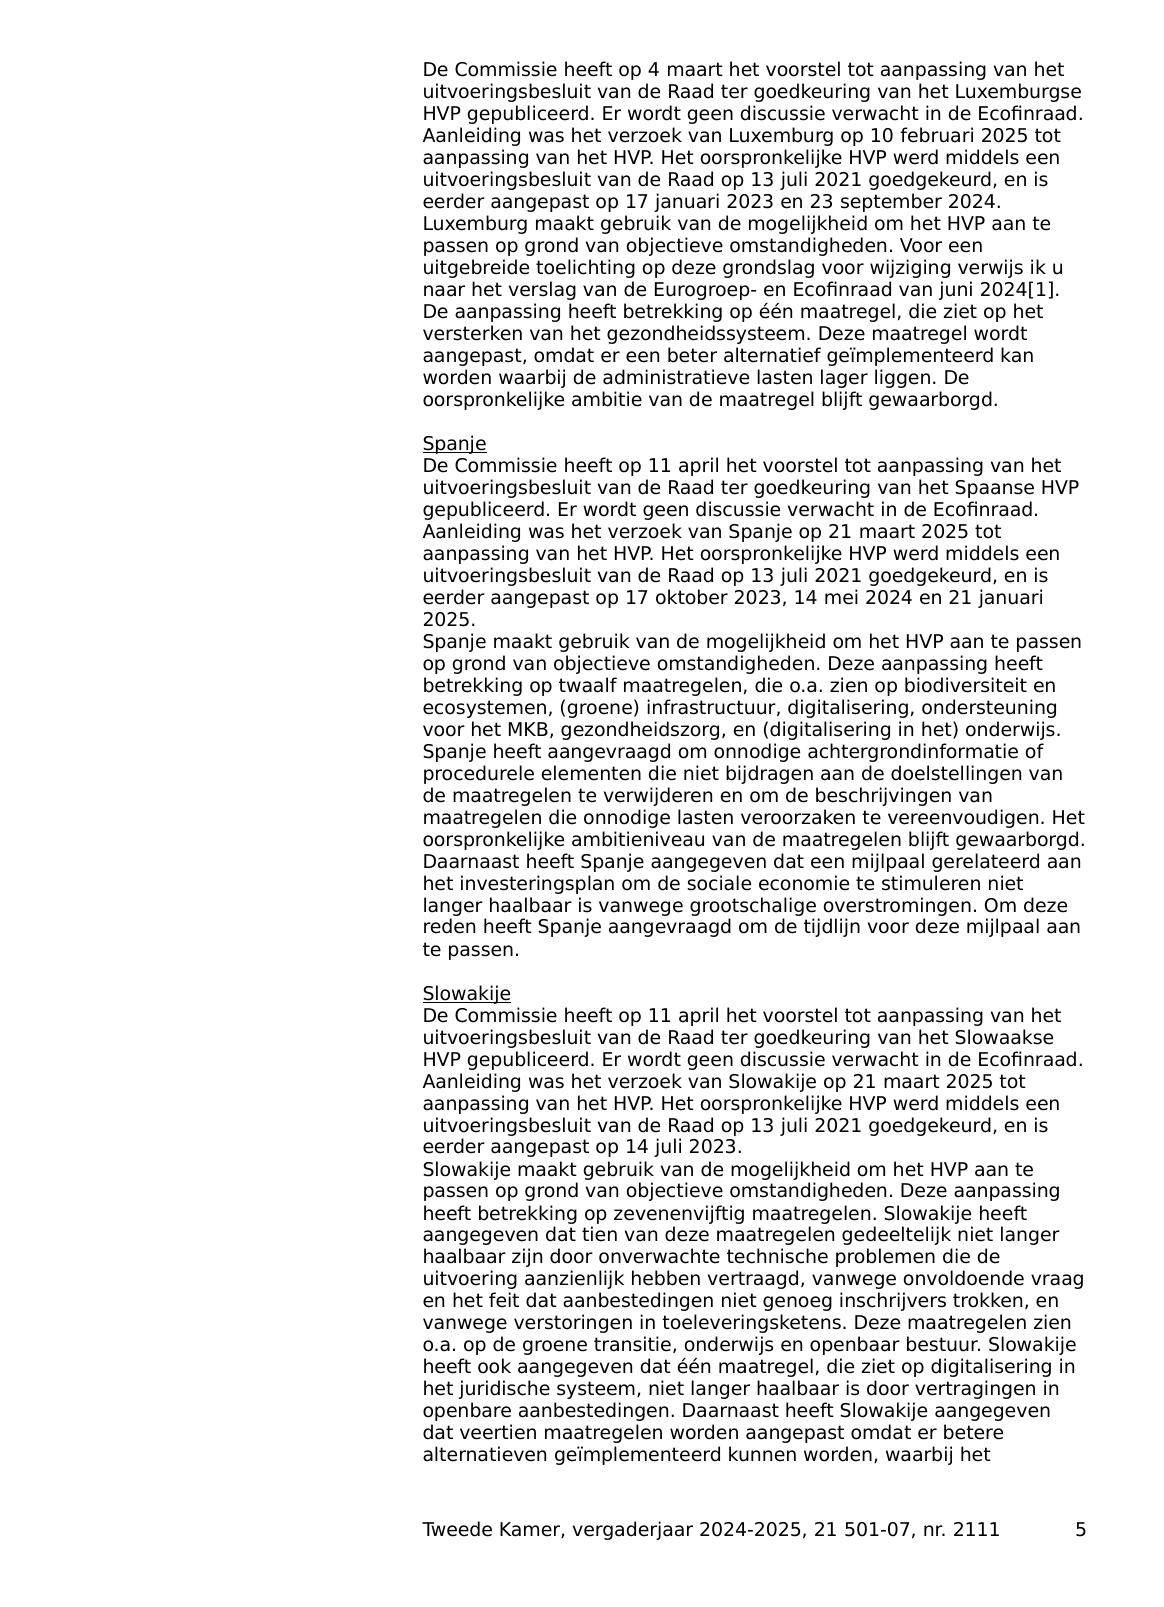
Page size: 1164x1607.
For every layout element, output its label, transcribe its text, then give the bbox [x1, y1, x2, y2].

text Spanje maakt gebruik van de mogelijkheid om het HVP aan te passen op grond van objectieve omstandigheden. Deze aanpassing heeft betrekking op twaalf maatregelen, die o.a. zien op biodiversiteit en ecosystemen, (groene) infrastructuur, digitalisering, ondersteuning voor het MKB, gezondheidszorg, en (digitalisering in het) onderwijs. Spanje heeft aangevraagd om onnodige achtergrondinformatie of procedurele elementen die niet bijdragen aan de doelstellingen van de maatregelen te verwijderen en om de beschrijvingen van maatregelen die onnodige lasten veroorzaken te vereenvoudigen. Het oorspronkelijke ambitieniveau van de maatregelen blijft gewaarborgd. Daarnaast heeft Spanje aangegeven dat een mijlpaal gerelateerd aan het investeringsplan om de sociale economie te stimuleren niet langer haalbaar is vanwege grootschalige overstromingen. Om deze reden heeft Spanje aangevraagd om de tijdlijn voor deze mijlpaal aan te passen. [422, 631, 1087, 960]
text De Commissie heeft op 4 maart het voorstel tot aanpassing van het uitvoeringsbesluit van de Raad ter goedkeuring van het Luxemburgse HVP gepubliceerd. Er wordt geen discussie verwacht in de Ecofinraad. Aanleiding was het verzoek van Luxemburg op 10 februari 2025 tot aanpassing van het HVP. Het oorspronkelijke HVP werd middels een uitvoeringsbesluit van de Raad op 13 juli 2021 goedgekeurd, en is eerder aangepast op 17 januari 2023 en 23 september 2024. [422, 59, 1087, 213]
text De Commissie heeft op 11 april het voorstel tot aanpassing van het uitvoeringsbesluit van de Raad ter goedkeuring van het Slowaakse HVP gepubliceerd. Er wordt geen discussie verwacht in de Ecofinraad. Aanleiding was het verzoek van Slowakije op 21 maart 2025 tot aanpassing van het HVP. Het oorspronkelijke HVP werd middels een uitvoeringsbesluit van de Raad op 13 juli 2021 goedgekeurd, en is eerder aangepast op 14 juli 2023. [422, 1004, 1087, 1158]
text Luxemburg maakt gebruik van de mogelijkheid om het HVP aan te passen op grond van objectieve omstandigheden. Voor een uitgebreide toelichting op deze grondslag voor wijziging verwijs ik u naar het verslag van de Eurogroep- en Ecofinraad van juni 2024[1]. De aanpassing heeft betrekking op één maatregel, die ziet op het versterken van het gezondheidssysteem. Deze maatregel wordt aangepast, omdat er een beter alternatief geïmplementeerd kan worden waarbij de administratieve lasten lager liggen. De oorspronkelijke ambitie van de maatregel blijft gewaarborgd. [422, 213, 1087, 411]
text Slowakije [422, 983, 1087, 1004]
text Slowakije maakt gebruik van de mogelijkheid om het HVP aan te passen op grond van objectieve omstandigheden. Deze aanpassing heeft betrekking op zevenenvijftig maatregelen. Slowakije heeft aangegeven dat tien van deze maatregelen gedeeltelijk niet langer haalbaar zijn door onverwachte technische problemen die de uitvoering aanzienlijk hebben vertraagd, vanwege onvoldoende vraag en het feit dat aanbestedingen niet genoeg inschrijvers trokken, en vanwege verstoringen in toeleveringsketens. Deze maatregelen zien o.a. op de groene transitie, onderwijs en openbaar bestuur. Slowakije heeft ook aangegeven dat één maatregel, die ziet op digitalisering in het juridische systeem, niet langer haalbaar is door vertragingen in openbare aanbestedingen. Daarnaast heeft Slowakije aangegeven dat veertien maatregelen worden aangepast omdat er betere alternatieven geïmplementeerd kunnen worden, waarbij het [422, 1158, 1087, 1466]
text Spanje [422, 433, 1087, 455]
text De Commissie heeft op 11 april het voorstel tot aanpassing van het uitvoeringsbesluit van de Raad ter goedkeuring van het Spaanse HVP gepubliceerd. Er wordt geen discussie verwacht in de Ecofinraad. Aanleiding was het verzoek van Spanje op 21 maart 2025 tot aanpassing van het HVP. Het oorspronkelijke HVP werd middels een uitvoeringsbesluit van de Raad op 13 juli 2021 goedgekeurd, en is eerder aangepast op 17 oktober 2023, 14 mei 2024 en 21 januari 2025. [422, 455, 1087, 631]
